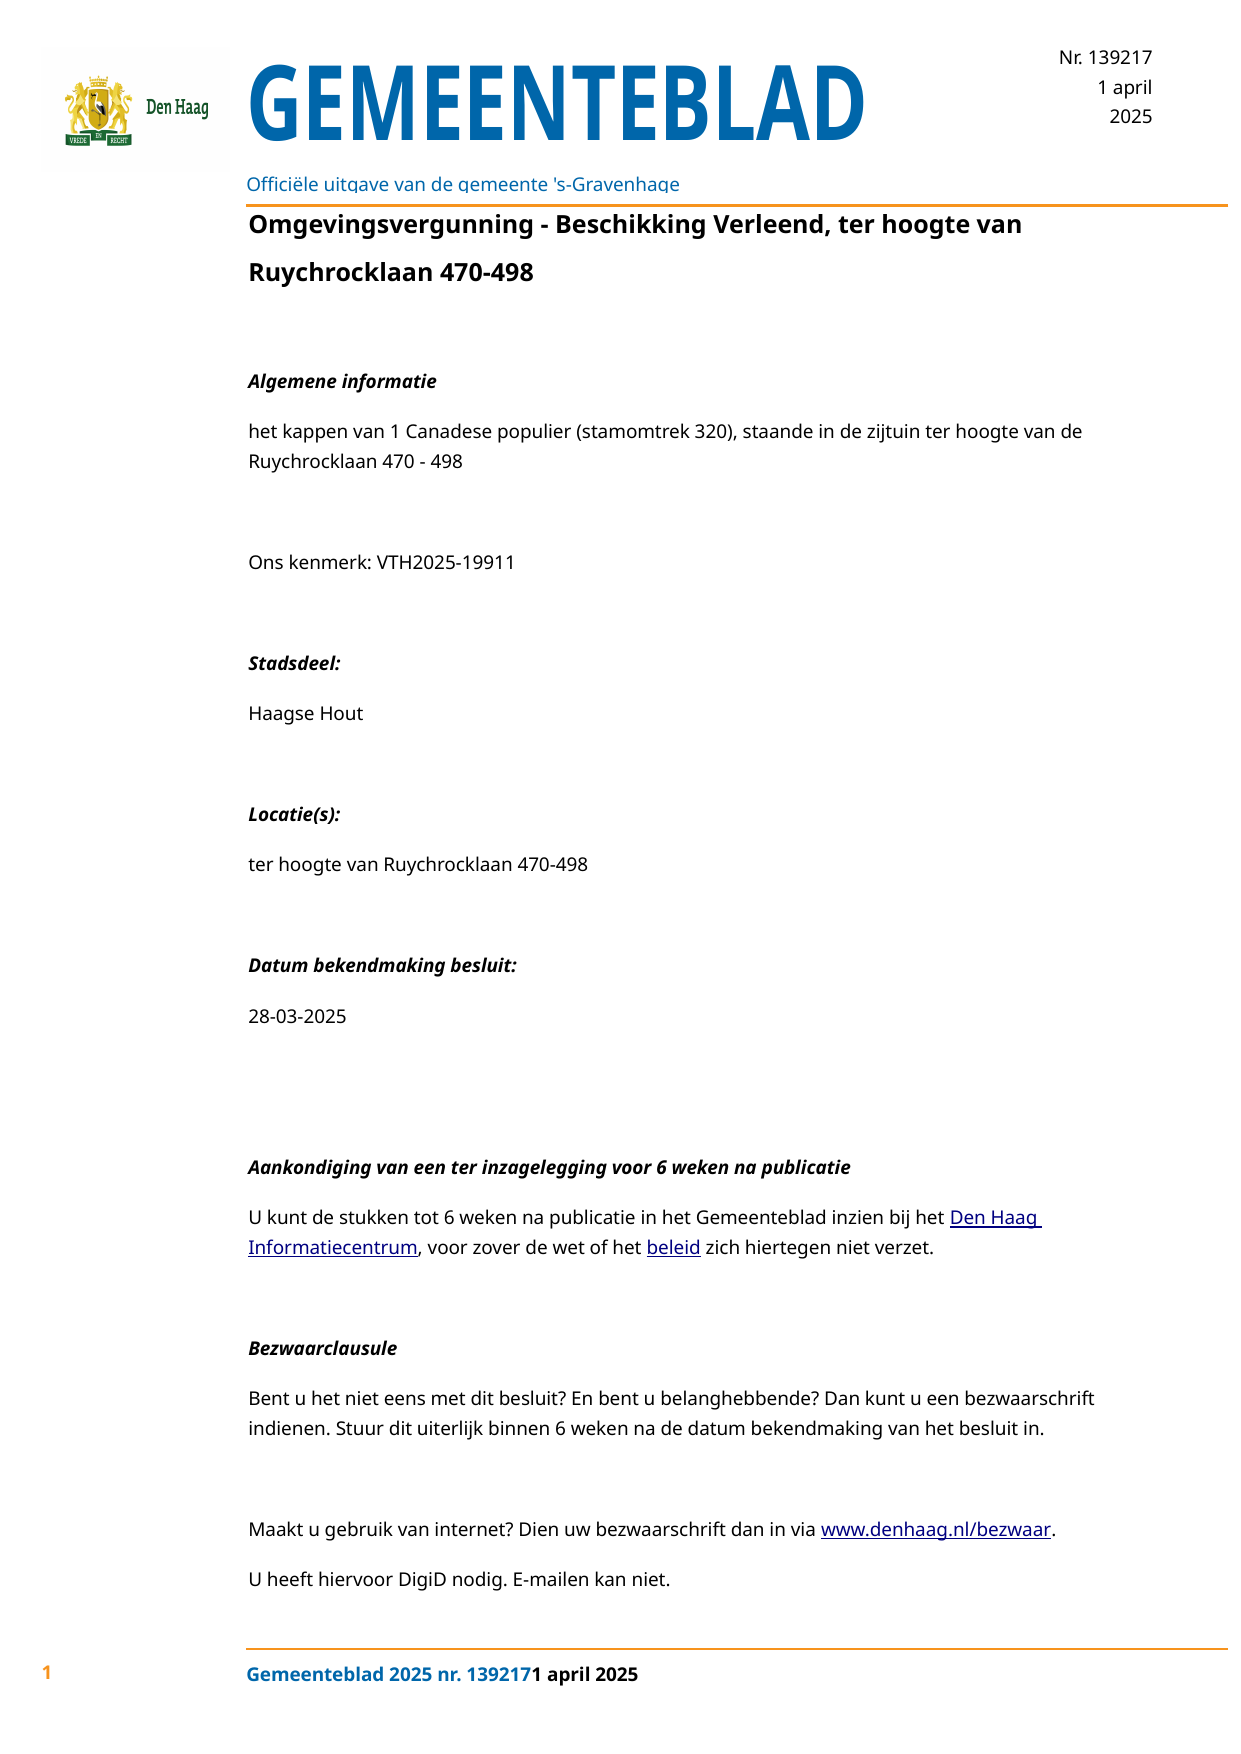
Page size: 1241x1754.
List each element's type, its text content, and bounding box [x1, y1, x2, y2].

text 28-03-2025 [248, 1003, 1152, 1029]
text Ons kenmerk: VTH2025-19911 [248, 549, 1152, 575]
text Algemene informatie [248, 368, 1152, 394]
text U heeft hiervoor DigiD nodig. E-mailen kan niet. [248, 1566, 1152, 1592]
text Locatie(s): [248, 801, 1152, 827]
text Bent u het niet eens met dit besluit? En bent u belanghebbende? Dan kunt u een bezwaarschrift indienen. Stuur dit uiterlijk binnen 6 weken na de datum bekendmaking van het besluit in. [248, 1385, 1152, 1441]
text Stadsdeel: [248, 650, 1152, 676]
text Omgevingsvergunning - Beschikking Verleend, ter hoogte van Ruychrocklaan 470-498 [248, 207, 1152, 288]
text Haagse Hout [248, 700, 1152, 726]
text Bezwaarclausule [248, 1335, 1152, 1361]
text U kunt de stukken tot 6 weken na publicatie in het Gemeenteblad inzien bij het Den Haag Informatiecentrum, voor zover de wet of het beleid zich hiertegen niet verzet. [248, 1204, 1152, 1260]
text Maakt u gebruik van internet? Dien uw bezwaarschrift dan in via www.denhaag.nl/bezwaar. [248, 1516, 1152, 1542]
text Aankondiging van een ter inzagelegging voor 6 weken na publicatie [248, 1154, 1152, 1180]
text Datum bekendmaking besluit: [248, 952, 1152, 978]
text ter hoogte van Ruychrocklaan 470-498 [248, 852, 1152, 877]
picture [41, 47, 231, 172]
text het kappen van 1 Canadese populier (stamomtrek 320), staande in de zijtuin ter hoogte van de Ruychrocklaan 470 - 498 [248, 419, 1152, 474]
